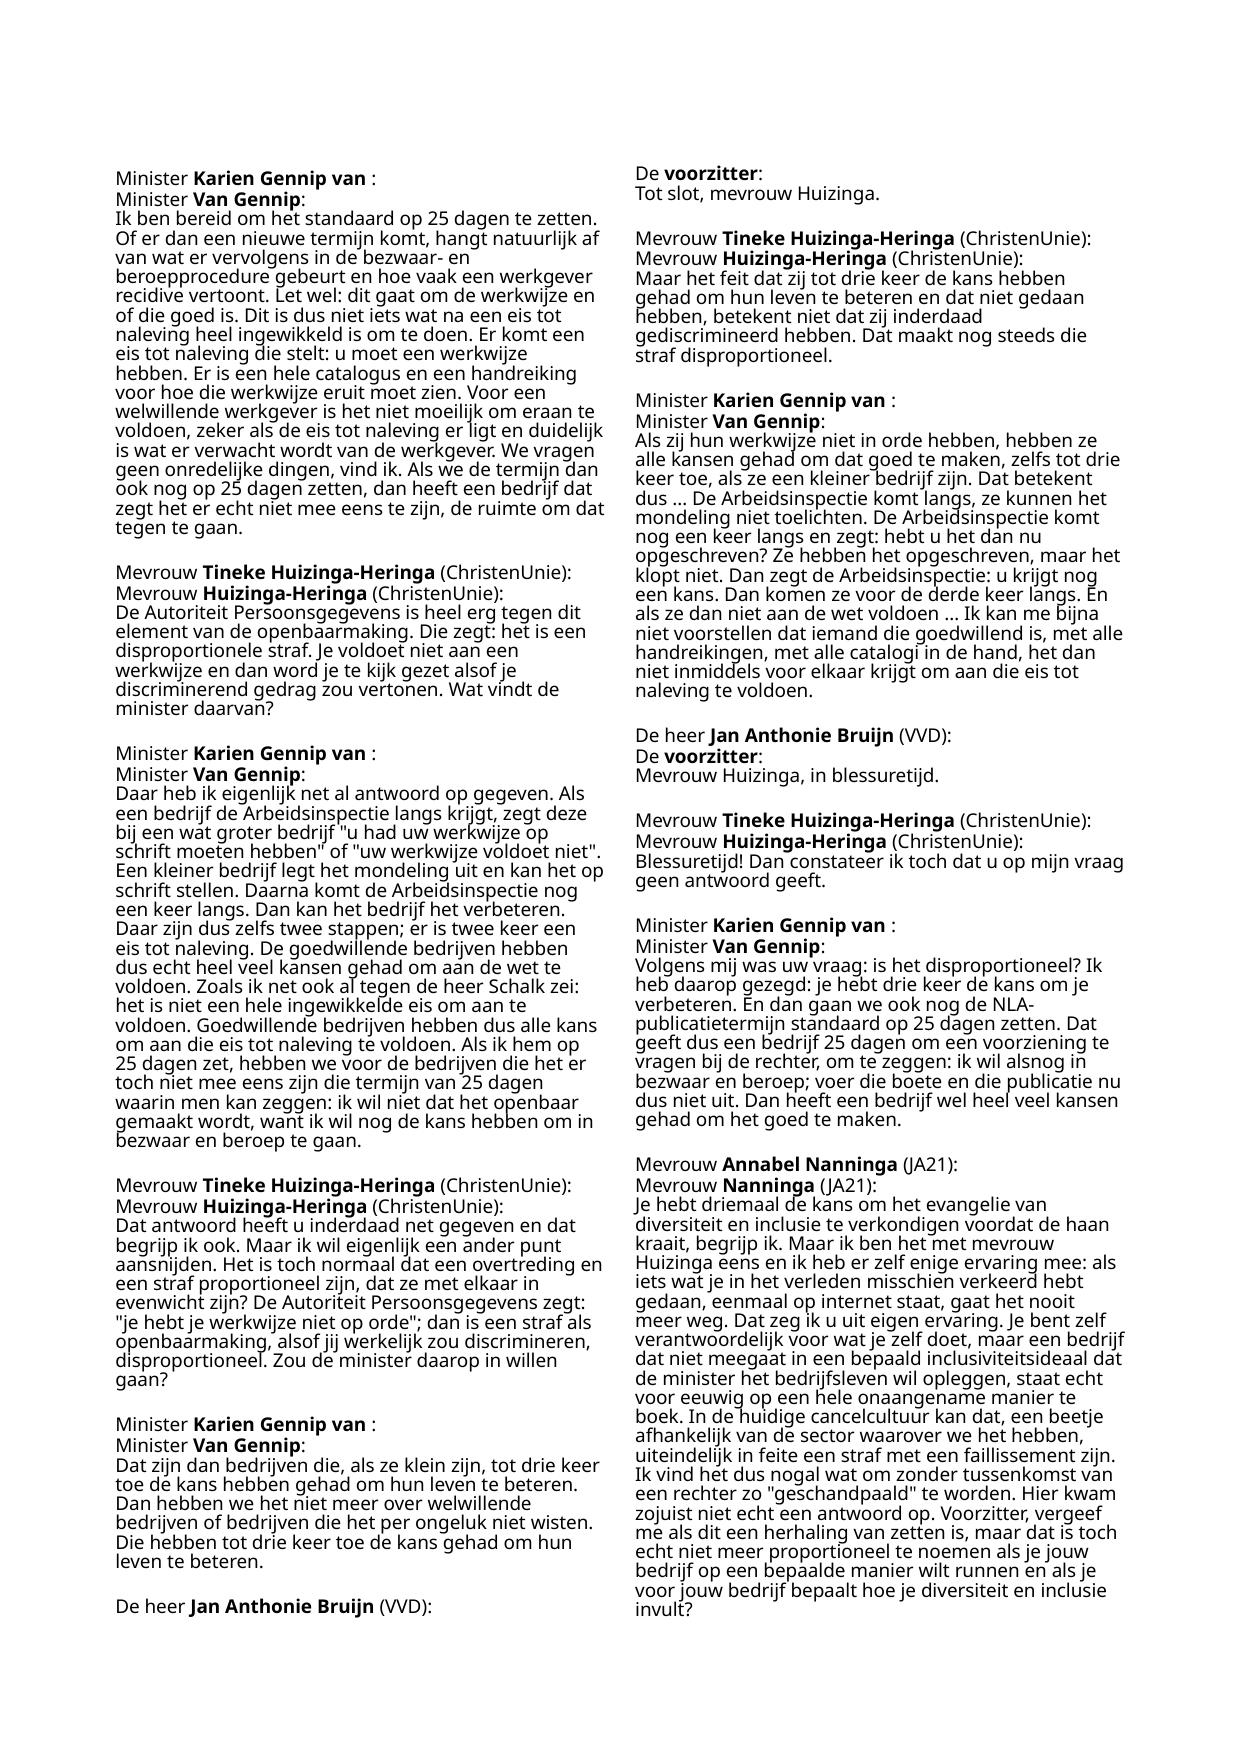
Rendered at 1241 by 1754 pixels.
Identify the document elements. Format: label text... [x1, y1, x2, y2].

text Minister Van Gennip: [635, 938, 1125, 957]
text Tot slot, mevrouw Huizinga. [635, 184, 1125, 204]
text Daar heb ik eigenlijk net al antwoord op gegeven. Als een bedrijf de Arbeidsinspectie langs krijgt, zegt deze bij een wat groter bedrijf "u had uw werkwijze op schrift moeten hebben" of "uw werkwijze voldoet niet". Een kleiner bedrijf legt het mondeling uit en kan het op schrift stellen. Daarna komt de Arbeidsinspectie nog een keer langs. Dan kan het bedrijf het verbeteren. Daar zijn dus zelfs twee stappen; er is twee keer een eis tot naleving. De goedwillende bedrijven hebben dus echt heel veel kansen gehad om aan de wet te voldoen. Zoals ik net ook al tegen de heer Schalk zei: het is niet een hele ingewikkelde eis om aan te voldoen. Goedwillende bedrijven hebben dus alle kans om aan die eis tot naleving te voldoen. Als ik hem op 25 dagen zet, hebben we voor de bedrijven die het er toch niet mee eens zijn die termijn van 25 dagen waarin men kan zeggen: ik wil niet dat het openbaar gemaakt wordt, want ik wil nog de kans hebben om in bezwaar en beroep te gaan. [115, 785, 605, 1151]
text Mevrouw Huizinga-Heringa (ChristenUnie): [635, 250, 1125, 270]
text Mevrouw Tineke Huizinga-Heringa (ChristenUnie): [115, 559, 605, 584]
text De heer Jan Anthonie Bruijn (VVD): [635, 722, 1125, 748]
text Volgens mij was uw vraag: is het disproportioneel? Ik heb daarop gezegd: je hebt drie keer de kans om je verbeteren. En dan gaan we ook nog de NLA-publicatietermijn standaard op 25 dagen zetten. Dat geeft dus een bedrijf 25 dagen om een voorziening te vragen bij de rechter, om te zeggen: ik wil alsnog in bezwaar en beroep; voer die boete en die publicatie nu dus niet uit. Dan heeft een bedrijf wel heel veel kansen gehad om het goed te maken. [635, 957, 1125, 1130]
text Minister Karien Gennip van : [115, 165, 605, 191]
text Minister Karien Gennip van : [115, 740, 605, 766]
text De Autoriteit Persoonsgegevens is heel erg tegen dit element van de openbaarmaking. Die zegt: het is een disproportionele straf. Je voldoet niet aan een werkwijze en dan word je te kijk gezet alsof je discriminerend gedrag zou vertonen. Wat vindt de minister daarvan? [115, 604, 605, 719]
text Minister Karien Gennip van : [115, 1412, 605, 1437]
text Minister Karien Gennip van : [635, 912, 1125, 938]
text Minister Van Gennip: [115, 766, 605, 785]
text Mevrouw Huizinga, in blessuretijd. [635, 767, 1125, 787]
text Minister Van Gennip: [115, 191, 605, 210]
text Minister Karien Gennip van : [635, 387, 1125, 413]
text De voorzitter: [635, 165, 1125, 184]
text Dat antwoord heeft u inderdaad net gegeven en dat begrijp ik ook. Maar ik wil eigenlijk een ander punt aansnijden. Het is toch normaal dat een overtreding en een straf proportioneel zijn, dat ze met elkaar in evenwicht zijn? De Autoriteit Persoonsgegevens zegt: "je hebt je werkwijze niet op orde"; dan is een straf als openbaarmaking, alsof jij werkelijk zou discrimineren, disproportioneel. Zou de minister daarop in willen gaan? [115, 1217, 605, 1391]
text Blessuretijd! Dan constateer ik toch dat u op mijn vraag geen antwoord geeft. [635, 853, 1125, 891]
text Ik ben bereid om het standaard op 25 dagen te zetten. Of er dan een nieuwe termijn komt, hangt natuurlijk af van wat er vervolgens in de bezwaar- en beroepprocedure gebeurt en hoe vaak een werkgever recidive vertoont. Let wel: dit gaat om de werkwijze en of die goed is. Dit is dus niet iets wat na een eis tot naleving heel ingewikkeld is om te doen. Er komt een eis tot naleving die stelt: u moet een werkwijze hebben. Er is een hele catalogus en een handreiking voor hoe die werkwijze eruit moet zien. Voor een welwillende werkgever is het niet moeilijk om eraan te voldoen, zeker als de eis tot naleving er ligt en duidelijk is wat er verwacht wordt van de werkgever. We vragen geen onredelijke dingen, vind ik. Als we de termijn dan ook nog op 25 dagen zetten, dan heeft een bedrijf dat zegt het er echt niet mee eens te zijn, de ruimte om dat tegen te gaan. [115, 210, 605, 538]
text Mevrouw Huizinga-Heringa (ChristenUnie): [115, 1198, 605, 1217]
text De voorzitter: [635, 748, 1125, 767]
text Mevrouw Tineke Huizinga-Heringa (ChristenUnie): [635, 808, 1125, 833]
text Als zij hun werkwijze niet in orde hebben, hebben ze alle kansen gehad om dat goed te maken, zelfs tot drie keer toe, als ze een kleiner bedrijf zijn. Dat betekent dus … De Arbeidsinspectie komt langs, ze kunnen het mondeling niet toelichten. De Arbeidsinspectie komt nog een keer langs en zegt: hebt u het dan nu opgeschreven? Ze hebben het opgeschreven, maar het klopt niet. Dan zegt de Arbeidsinspectie: u krijgt nog een kans. Dan komen ze voor de derde keer langs. En als ze dan niet aan de wet voldoen … Ik kan me bijna niet voorstellen dat iemand die goedwillend is, met alle handreikingen, met alle catalogi in de hand, het dan niet inmiddels voor elkaar krijgt om aan die eis tot naleving te voldoen. [635, 432, 1125, 702]
text De heer Jan Anthonie Bruijn (VVD): [115, 1593, 605, 1619]
text Je hebt driemaal de kans om het evangelie van diversiteit en inclusie te verkondigen voordat de haan kraait, begrijp ik. Maar ik ben het met mevrouw Huizinga eens en ik heb er zelf enige ervaring mee: als iets wat je in het verleden misschien verkeerd hebt gedaan, eenmaal op internet staat, gaat het nooit meer weg. Dat zeg ik u uit eigen ervaring. Je bent zelf verantwoordelijk voor wat je zelf doet, maar een bedrijf dat niet meegaat in een bepaald inclusiviteitsideaal dat de minister het bedrijfsleven wil opleggen, staat echt voor eeuwig op een hele onaangename manier te boek. In de huidige cancelcultuur kan dat, een beetje afhankelijk van de sector waarover we het hebben, uiteindelijk in feite een straf met een faillissement zijn. Ik vind het dus nogal wat om zonder tussenkomst van een rechter zo "geschandpaald" te worden. Hier kwam zojuist niet echt een antwoord op. Voorzitter, vergeef me als dit een herhaling van zetten is, maar dat is toch echt niet meer proportioneel te noemen als je jouw bedrijf op een bepaalde manier wilt runnen en als je voor jouw bedrijf bepaalt hoe je diversiteit en inclusie invult? [635, 1196, 1125, 1620]
text Mevrouw Annabel Nanninga (JA21): [635, 1151, 1125, 1177]
text Minister Van Gennip: [635, 413, 1125, 432]
text Mevrouw Tineke Huizinga-Heringa (ChristenUnie): [115, 1172, 605, 1198]
text Maar het feit dat zij tot drie keer de kans hebben gehad om hun leven te beteren en dat niet gedaan hebben, betekent niet dat zij inderdaad gediscrimineerd hebben. Dat maakt nog steeds die straf disproportioneel. [635, 270, 1125, 366]
text Mevrouw Nanninga (JA21): [635, 1177, 1125, 1196]
text Minister Van Gennip: [115, 1437, 605, 1457]
text Dat zijn dan bedrijven die, als ze klein zijn, tot drie keer toe de kans hebben gehad om hun leven te beteren. Dan hebben we het niet meer over welwillende bedrijven of bedrijven die het per ongeluk niet wisten. Die hebben tot drie keer toe de kans gehad om hun leven te beteren. [115, 1457, 605, 1572]
text Mevrouw Tineke Huizinga-Heringa (ChristenUnie): [635, 225, 1125, 250]
text Mevrouw Huizinga-Heringa (ChristenUnie): [635, 833, 1125, 853]
text Mevrouw Huizinga-Heringa (ChristenUnie): [115, 584, 605, 604]
